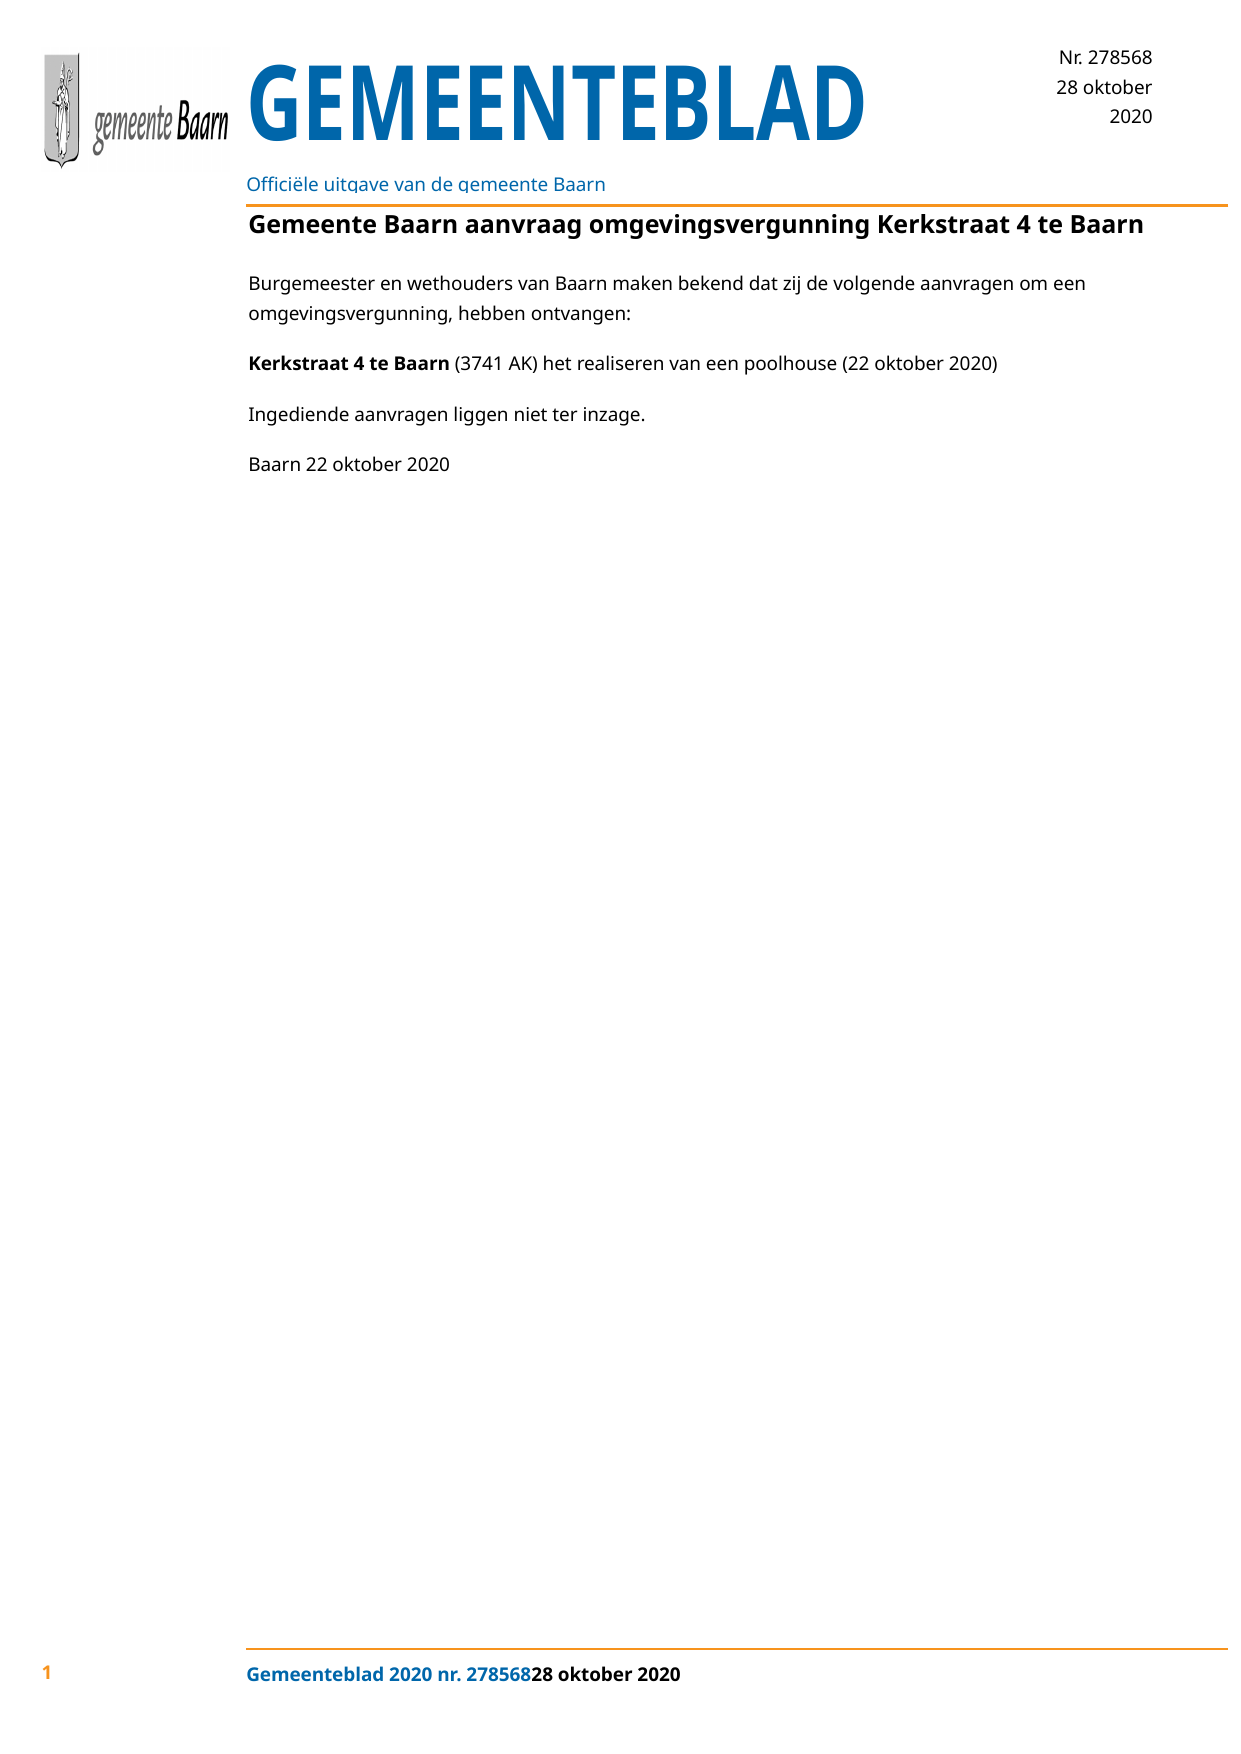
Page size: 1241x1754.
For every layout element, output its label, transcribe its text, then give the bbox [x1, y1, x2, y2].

text Ingediende aanvragen liggen niet ter inzage. [248, 401, 1152, 426]
picture [41, 47, 231, 172]
text Burgemeester en wethouders van Baarn maken bekend dat zij de volgende aanvragen om een omgevingsvergunning, hebben ontvangen: [248, 270, 1152, 326]
text Baarn 22 oktober 2020 [248, 451, 1152, 477]
text Kerkstraat 4 te Baarn (3741 AK) het realiseren van een poolhouse (22 oktober 2020) [248, 350, 1152, 376]
text Gemeente Baarn aanvraag omgevingsvergunning Kerkstraat 4 te Baarn [248, 207, 1152, 241]
